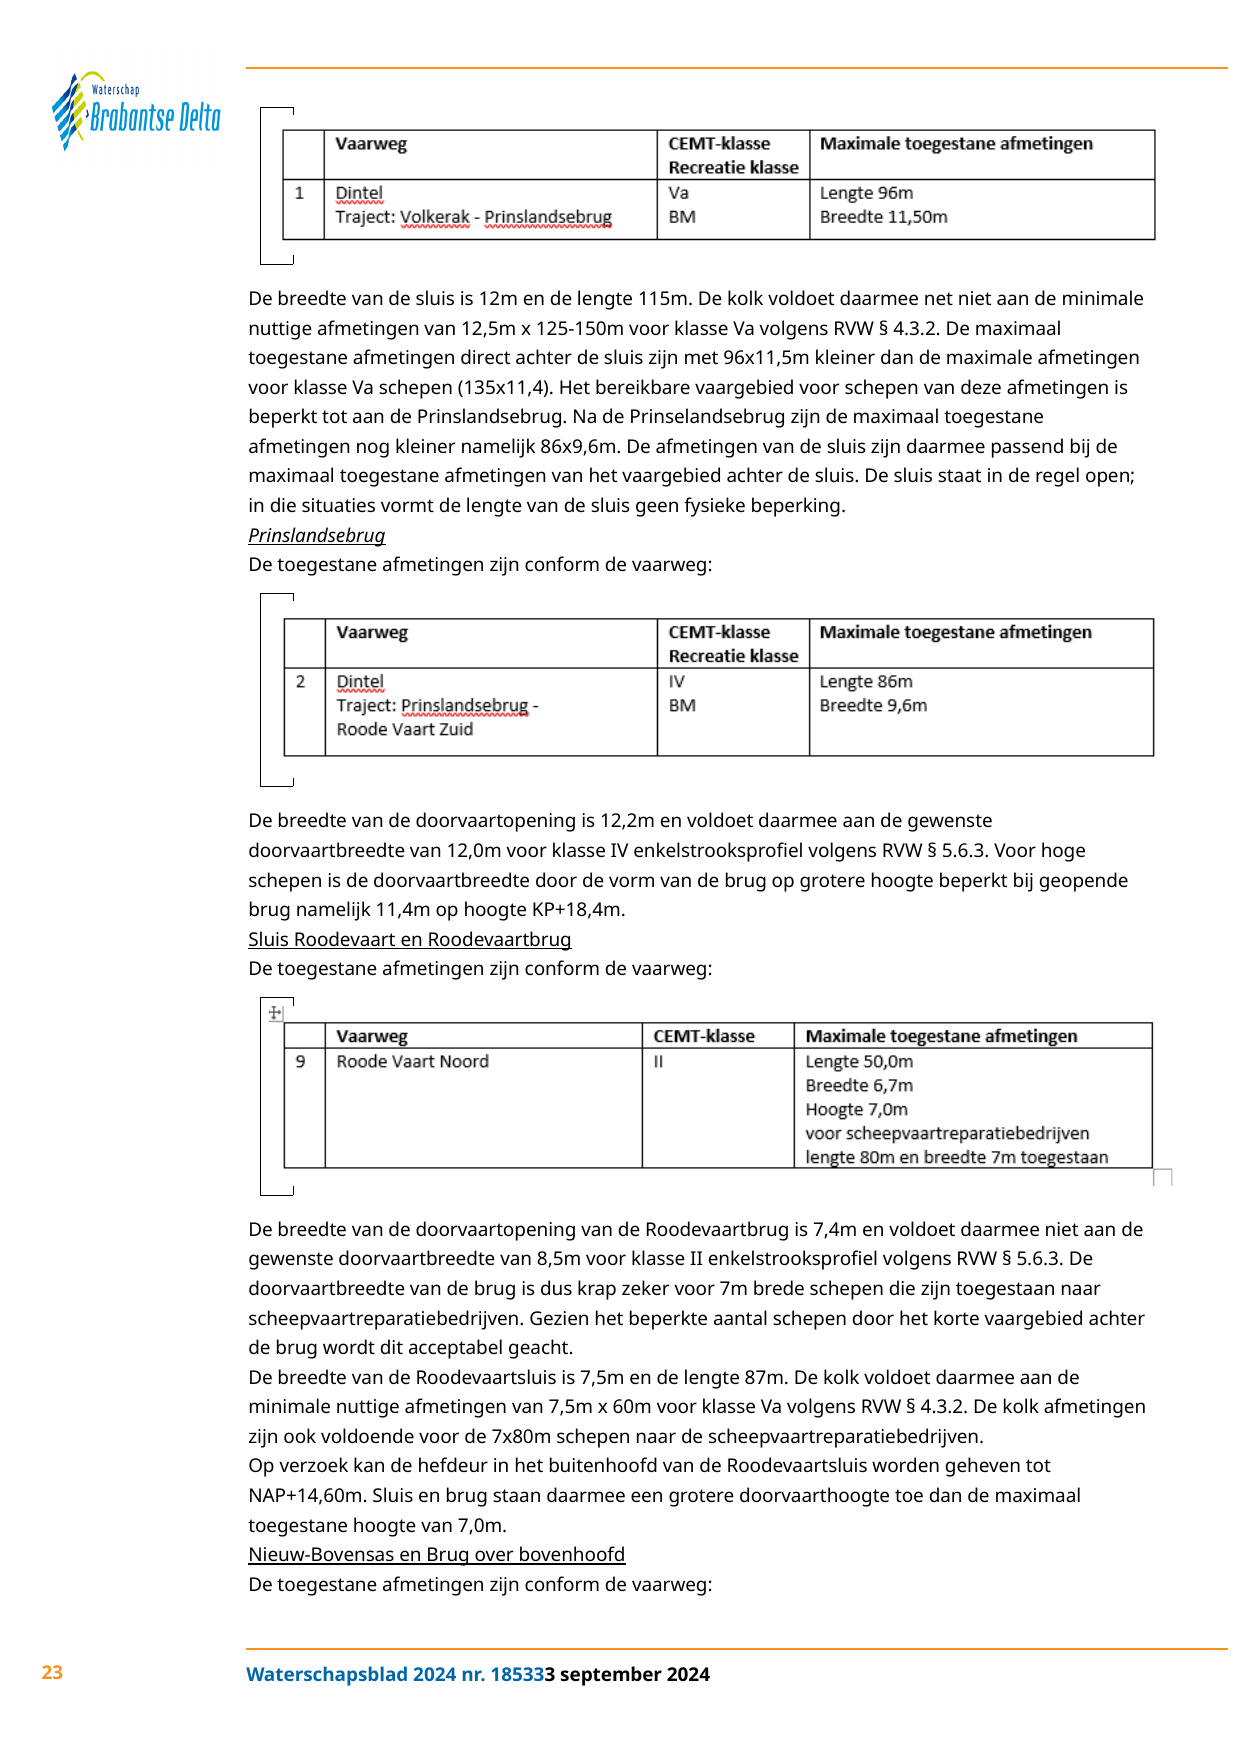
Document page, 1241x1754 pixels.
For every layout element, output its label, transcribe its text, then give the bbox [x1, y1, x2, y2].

text De breedte van de doorvaartopening is 12,2m en voldoet daarmee aan de gewenste doorvaartbreedte van 12,0m voor klasse IV enkelstrooksprofiel volgens RVW § 5.6.3. Voor hoge schepen is de doorvaartbreedte door de vorm van de brug op grotere hoogte beperkt bij geopende brug namelijk 11,4m op hoogte KP+18,4m. [248, 808, 1152, 922]
text De breedte van de sluis is 12m en de lengte 115m. De kolk voldoet daarmee net niet aan de minimale nuttige afmetingen van 12,5m x 125-150m voor klasse Va volgens RVW § 4.3.2. De maximaal toegestane afmetingen direct achter de sluis zijn met 96x11,5m kleiner dan de maximale afmetingen voor klasse Va schepen (135x11,4). Het bereikbare vaargebied voor schepen van deze afmetingen is beperkt tot aan de Prinslandsebrug. Na de Prinselandsebrug zijn de maximaal toegestane afmetingen nog kleiner namelijk 86x9,6m. De afmetingen van de sluis zijn daarmee passend bij de maximaal toegestane afmetingen van het vaargebied achter de sluis. De sluis staat in de regel open; in die situaties vormt de lengte van de sluis geen fysieke beperking. [248, 285, 1152, 518]
text Op verzoek kan de hefdeur in het buitenhoofd van de Roodevaartsluis worden geheven tot NAP+14,60m. Sluis en brug staan daarmee een grotere doorvaarthoogte toe dan de maximaal toegestane hoogte van 7,0m. [248, 1453, 1152, 1537]
text Nieuw-Bovensas en Brug over bovenhoofd [248, 1541, 1152, 1567]
picture [268, 601, 1173, 778]
picture [41, 47, 231, 172]
text De breedte van de Roodevaartsluis is 7,5m en de lengte 87m. De kolk voldoet daarmee aan de minimale nuttige afmetingen van 7,5m x 60m voor klasse Va volgens RVW § 4.3.2. De kolk afmetingen zijn ook voldoende voor de 7x80m schepen naar de scheepvaartreparatiebedrijven. [248, 1364, 1152, 1449]
picture [268, 1006, 1173, 1186]
text De breedte van de doorvaartopening van de Roodevaartbrug is 7,4m en voldoet daarmee niet aan de gewenste doorvaartbreedte van 8,5m voor klasse II enkelstrooksprofiel volgens RVW § 5.6.3. De doorvaartbreedte van de brug is dus krap zeker voor 7m brede schepen die zijn toegestaan naar scheepvaartreparatiebedrijven. Gezien het beperkte aantal schepen door het korte vaargebied achter de brug wordt dit acceptabel geacht. [248, 1216, 1152, 1360]
text De toegestane afmetingen zijn conform de vaarweg: [248, 1571, 1152, 1597]
text Sluis Roodevaart en Roodevaartbrug [248, 926, 1152, 952]
text Prinslandsebrug [248, 522, 1152, 548]
text De toegestane afmetingen zijn conform de vaarweg: [248, 956, 1152, 981]
picture [268, 115, 1173, 255]
text De toegestane afmetingen zijn conform de vaarweg: [248, 551, 1152, 577]
